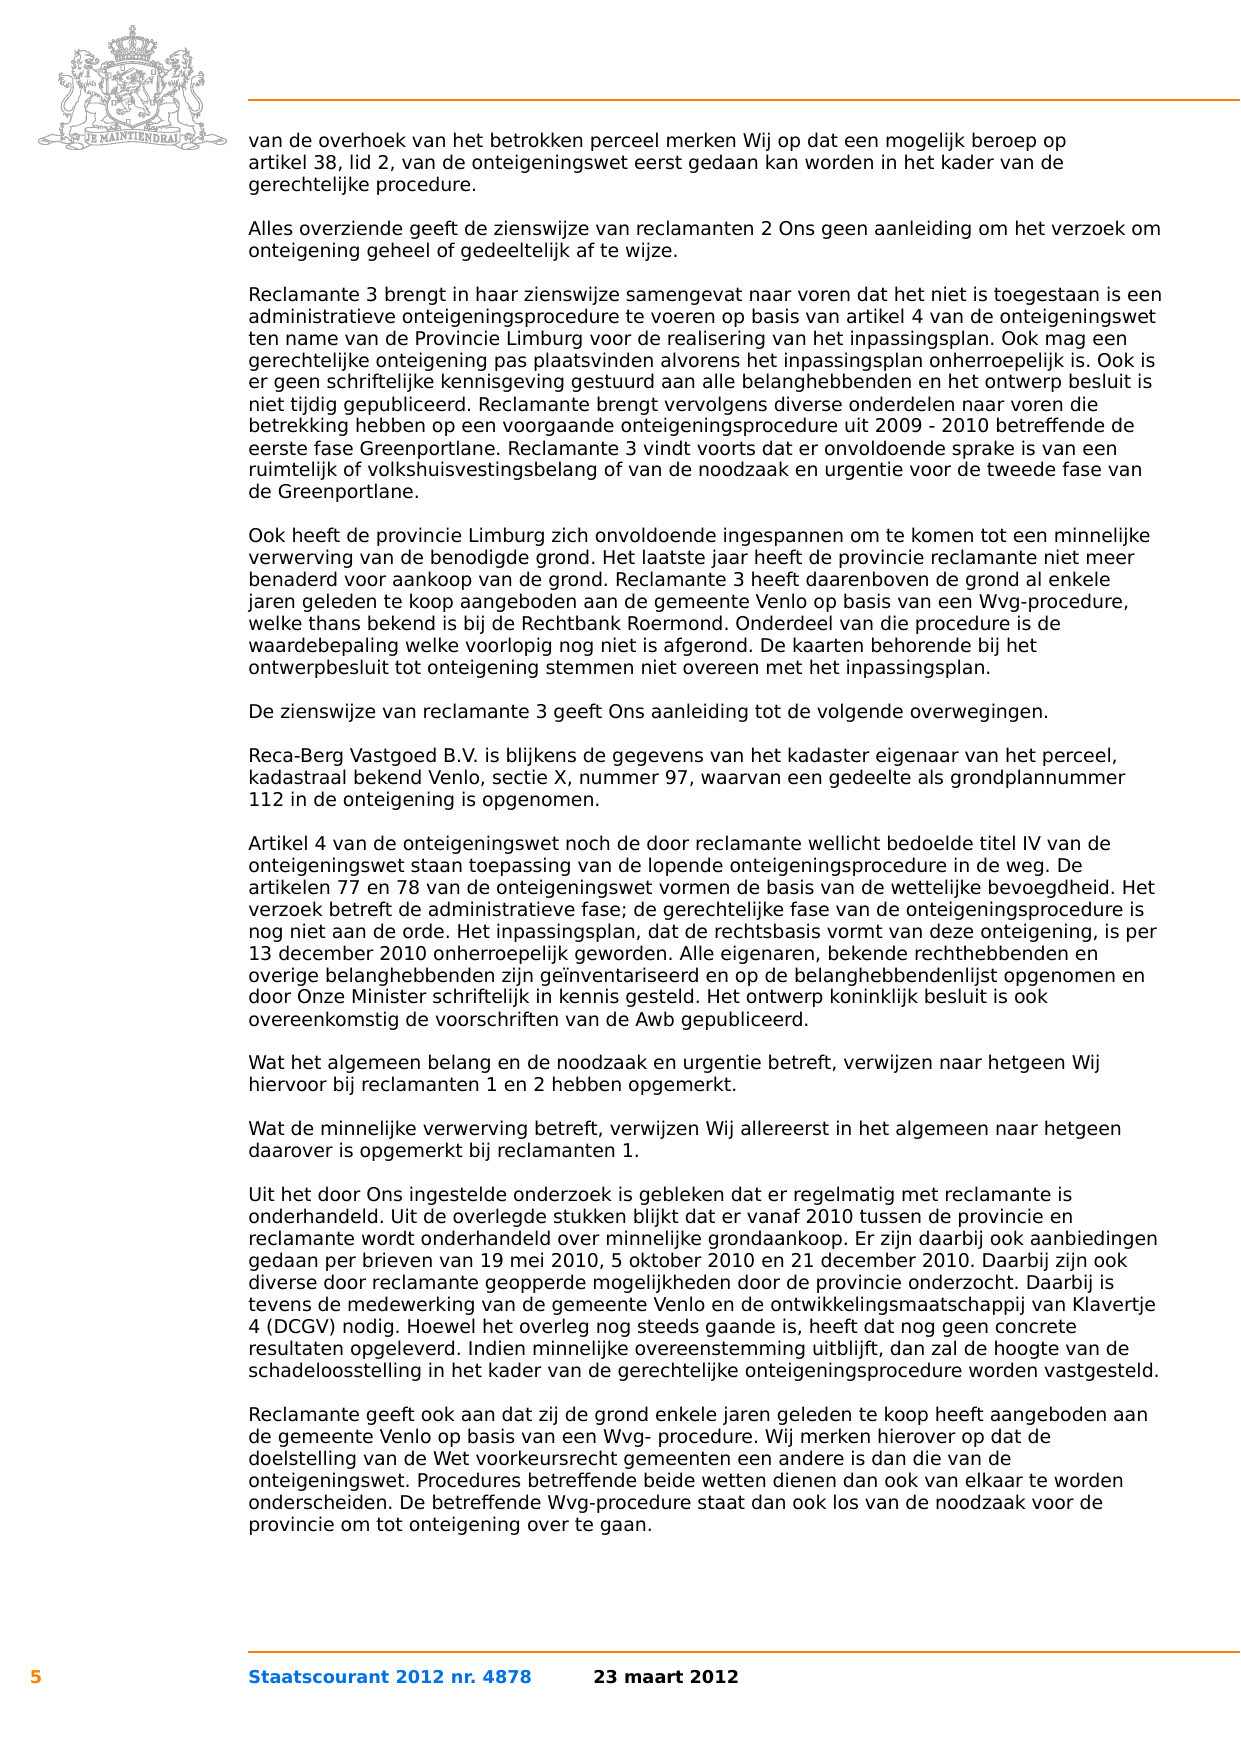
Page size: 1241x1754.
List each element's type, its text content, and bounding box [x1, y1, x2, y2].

text De zienswijze van reclamante 3 geeft Ons aanleiding tot de volgende overwegingen. [248, 701, 1163, 723]
text Uit het door Ons ingestelde onderzoek is gebleken dat er regelmatig met reclamante is onderhandeld. Uit de overlegde stukken blijkt dat er vanaf 2010 tussen de provincie en reclamante wordt onderhandeld over minnelijke grondaankoop. Er zijn daarbij ook aanbiedingen gedaan per brieven van 19 mei 2010, 5 oktober 2010 en 21 december 2010. Daarbij zijn ook diverse door reclamante geopperde mogelijkheden door de provincie onderzocht. Daarbij is tevens de medewerking van de gemeente Venlo en de ontwikkelingsmaatschappij van Klavertje 4 (DCGV) nodig. Hoewel het overleg nog steeds gaande is, heeft dat nog geen concrete resultaten opgeleverd. Indien minnelijke overeenstemming uitblijft, dan zal de hoogte van de schadeloosstelling in het kader van de gerechtelijke onteigeningsprocedure worden vastgesteld. [248, 1184, 1163, 1382]
text Wat de minnelijke verwerving betreft, verwijzen Wij allereerst in het algemeen naar hetgeen daarover is opgemerkt bij reclamanten 1. [248, 1118, 1163, 1162]
text Artikel 4 van de onteigeningswet noch de door reclamante wellicht bedoelde titel IV van de onteigeningswet staan toepassing van de lopende onteigeningsprocedure in de weg. De artikelen 77 en 78 van de onteigeningswet vormen de basis van de wettelijke bevoegdheid. Het verzoek betreft de administratieve fase; de gerechtelijke fase van de onteigeningsprocedure is nog niet aan de orde. Het inpassingsplan, dat de rechtsbasis vormt van deze onteigening, is per 13 december 2010 onherroepelijk geworden. Alle eigenaren, bekende rechthebbenden en overige belanghebbenden zijn geïnventariseerd en op de belanghebbendenlijst opgenomen en door Onze Minister schriftelijk in kennis gesteld. Het ontwerp koninklijk besluit is ook overeenkomstig de voorschriften van de Awb gepubliceerd. [248, 833, 1163, 1030]
picture [38, 25, 227, 150]
text Ook heeft de provincie Limburg zich onvoldoende ingespannen om te komen tot een minnelijke verwerving van de benodigde grond. Het laatste jaar heeft de provincie reclamante niet meer benaderd voor aankoop van de grond. Reclamante 3 heeft daarenboven de grond al enkele jaren geleden te koop aangeboden aan de gemeente Venlo op basis van een Wvg-procedure, welke thans bekend is bij de Rechtbank Roermond. Onderdeel van die procedure is de waardebepaling welke voorlopig nog niet is afgerond. De kaarten behorende bij het ontwerpbesluit tot onteigening stemmen niet overeen met het inpassingsplan. [248, 525, 1163, 679]
text Alles overziende geeft de zienswijze van reclamanten 2 Ons geen aanleiding om het verzoek om onteigening geheel of gedeeltelijk af te wijze. [248, 218, 1163, 262]
text Wat het algemeen belang en de noodzaak en urgentie betreft, verwijzen naar hetgeen Wij hiervoor bij reclamanten 1 en 2 hebben opgemerkt. [248, 1052, 1163, 1096]
text Reclamante geeft ook aan dat zij de grond enkele jaren geleden te koop heeft aangeboden aan de gemeente Venlo op basis van een Wvg- procedure. Wij merken hierover op dat de doelstelling van de Wet voorkeursrecht gemeenten een andere is dan die van de onteigeningswet. Procedures betreffende beide wetten dienen dan ook van elkaar te worden onderscheiden. De betreffende Wvg-procedure staat dan ook los van de noodzaak voor de provincie om tot onteigening over te gaan. [248, 1404, 1163, 1536]
text Reca-Berg Vastgoed B.V. is blijkens de gegevens van het kadaster eigenaar van het perceel, kadastraal bekend Venlo, sectie X, nummer 97, waarvan een gedeelte als grondplannummer 112 in de onteigening is opgenomen. [248, 745, 1163, 811]
text van de overhoek van het betrokken perceel merken Wij op dat een mogelijk beroep op artikel 38, lid 2, van de onteigeningswet eerst gedaan kan worden in het kader van de gerechtelijke procedure. [248, 130, 1163, 196]
text Reclamante 3 brengt in haar zienswijze samengevat naar voren dat het niet is toegestaan is een administratieve onteigeningsprocedure te voeren op basis van artikel 4 van de onteigeningswet ten name van de Provincie Limburg voor de realisering van het inpassingsplan. Ook mag een gerechtelijke onteigening pas plaatsvinden alvorens het inpassingsplan onherroepelijk is. Ook is er geen schriftelijke kennisgeving gestuurd aan alle belanghebbenden en het ontwerp besluit is niet tijdig gepubliceerd. Reclamante brengt vervolgens diverse onderdelen naar voren die betrekking hebben op een voorgaande onteigeningsprocedure uit 2009 - 2010 betreffende de eerste fase Greenportlane. Reclamante 3 vindt voorts dat er onvoldoende sprake is van een ruimtelijk of volkshuisvestingsbelang of van de noodzaak en urgentie voor de tweede fase van de Greenportlane. [248, 283, 1163, 503]
